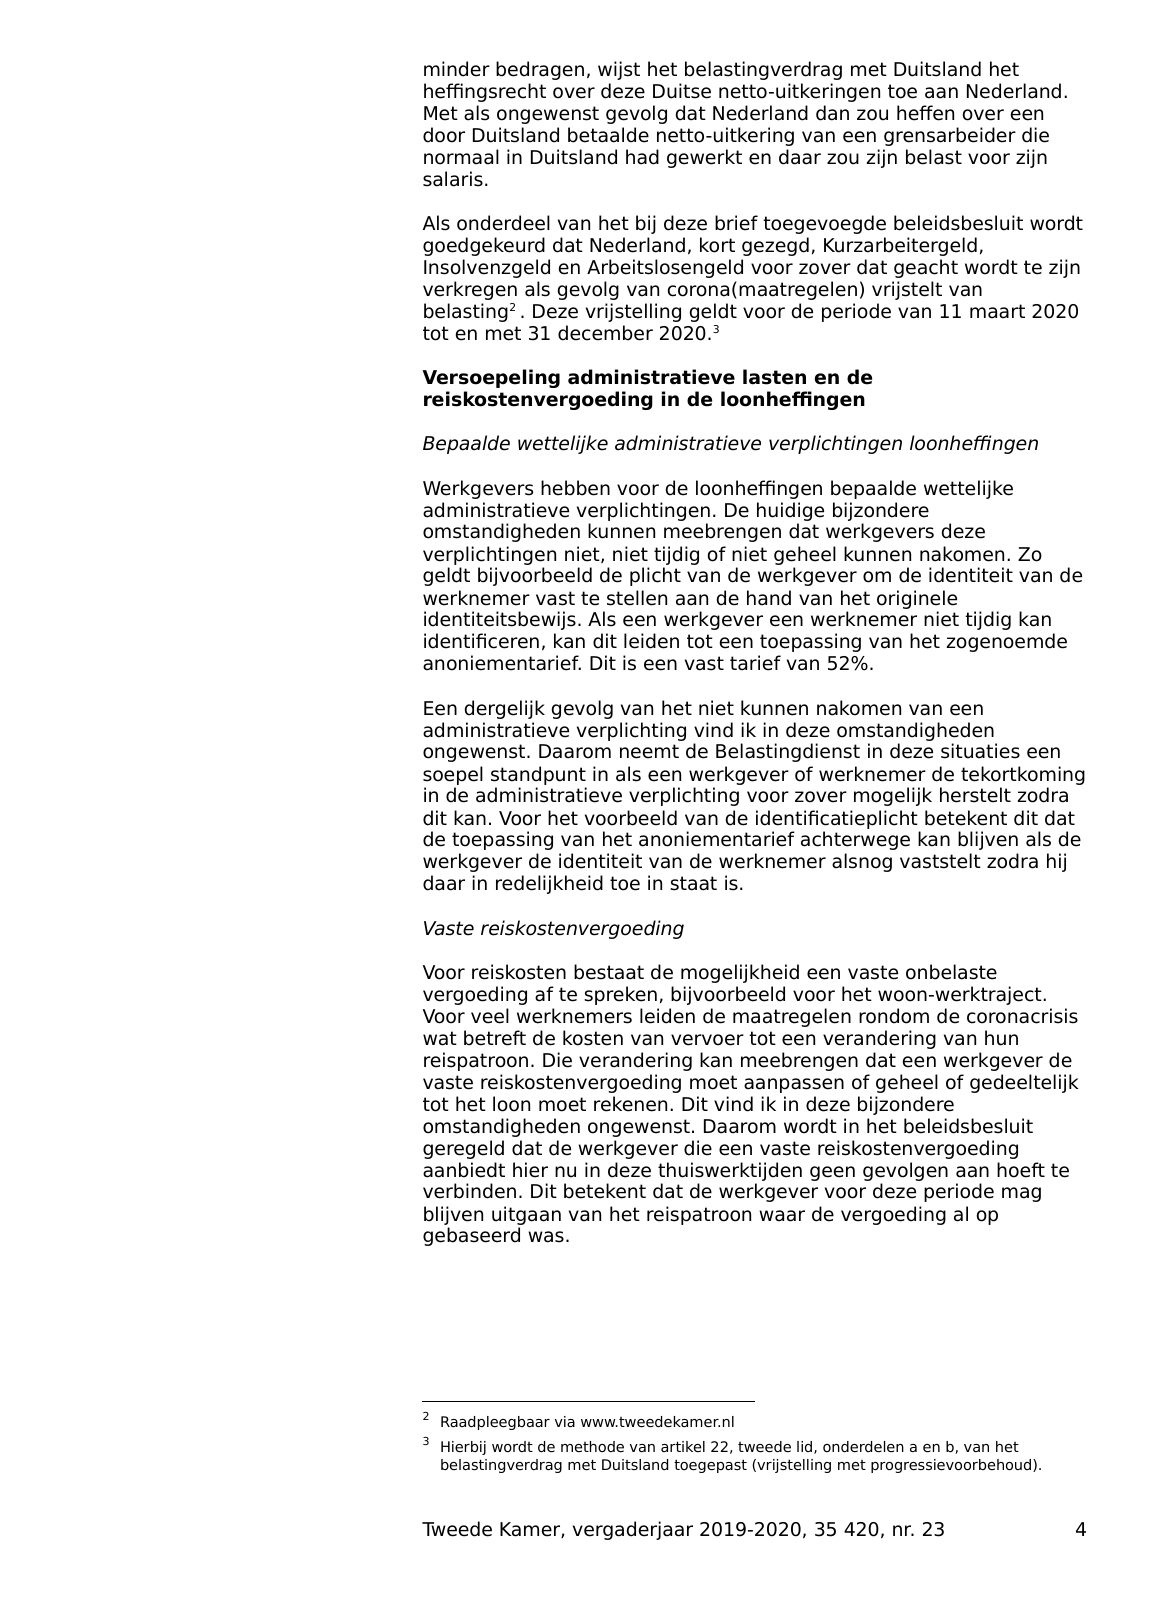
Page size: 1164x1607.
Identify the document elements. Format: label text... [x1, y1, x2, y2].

subtitle Bepaalde wettelijke administratieve verplichtingen loonheffingen [422, 433, 1087, 455]
text Voor reiskosten bestaat de mogelijkheid een vaste onbelaste vergoeding af te spreken, bijvoorbeeld voor het woon-werktraject. Voor veel werknemers leiden de maatregelen rondom de coronacrisis wat betreft de kosten van vervoer tot een verandering van hun reispatroon. Die verandering kan meebrengen dat een werkgever de vaste reiskostenvergoeding moet aanpassen of geheel of gedeeltelijk tot het loon moet rekenen. Dit vind ik in deze bijzondere omstandigheden ongewenst. Daarom wordt in het beleidsbesluit geregeld dat de werkgever die een vaste reiskostenvergoeding aanbiedt hier nu in deze thuiswerktijden geen gevolgen aan hoeft te verbinden. Dit betekent dat de werkgever voor deze periode mag blijven uitgaan van het reispatroon waar de vergoeding al op gebaseerd was. [422, 962, 1087, 1247]
text minder bedragen, wijst het belastingverdrag met Duitsland het heffingsrecht over deze Duitse netto-uitkeringen toe aan Nederland. Met als ongewenst gevolg dat Nederland dan zou heffen over een door Duitsland betaalde netto-uitkering van een grensarbeider die normaal in Duitsland had gewerkt en daar zou zijn belast voor zijn salaris. [422, 59, 1087, 191]
text Een dergelijk gevolg van het niet kunnen nakomen van een administratieve verplichting vind ik in deze omstandigheden ongewenst. Daarom neemt de Belastingdienst in deze situaties een soepel standpunt in als een werkgever of werknemer de tekortkoming in de administratieve verplichting voor zover mogelijk herstelt zodra dit kan. Voor het voorbeeld van de identificatieplicht betekent dit dat de toepassing van het anoniementarief achterwege kan blijven als de werkgever de identiteit van de werknemer alsnog vaststelt zodra hij daar in redelijkheid toe in staat is. [422, 697, 1087, 895]
text Raadpleegbaar via www.tweedekamer.nl [422, 1410, 1087, 1432]
text Hierbij wordt de methode van artikel 22, tweede lid, onderdelen a en b, van het belastingverdrag met Duitsland toegepast (vrijstelling met progressievoorbehoud). [422, 1435, 1087, 1474]
subtitle Versoepeling administratieve lasten en de reiskostenvergoeding in de loonheffingen [422, 367, 1087, 411]
text Als onderdeel van het bij deze brief toegevoegde beleidsbesluit wordt goedgekeurd dat Nederland, kort gezegd, Kurzarbeitergeld, Insolvenzgeld en Arbeitslosengeld voor zover dat geacht wordt te zijn verkregen als gevolg van corona(maatregelen) vrijstelt van belasting. Deze vrijstelling geldt voor de periode van 11 maart 2020 tot en met 31 december 2020. [422, 213, 1087, 345]
subtitle Vaste reiskostenvergoeding [422, 917, 1087, 939]
text Werkgevers hebben voor de loonheffingen bepaalde wettelijke administratieve verplichtingen. De huidige bijzondere omstandigheden kunnen meebrengen dat werkgevers deze verplichtingen niet, niet tijdig of niet geheel kunnen nakomen. Zo geldt bijvoorbeeld de plicht van de werkgever om de identiteit van de werknemer vast te stellen aan de hand van het originele identiteitsbewijs. Als een werkgever een werknemer niet tijdig kan identificeren, kan dit leiden tot een toepassing van het zogenoemde anoniementarief. Dit is een vast tarief van 52%. [422, 477, 1087, 675]
